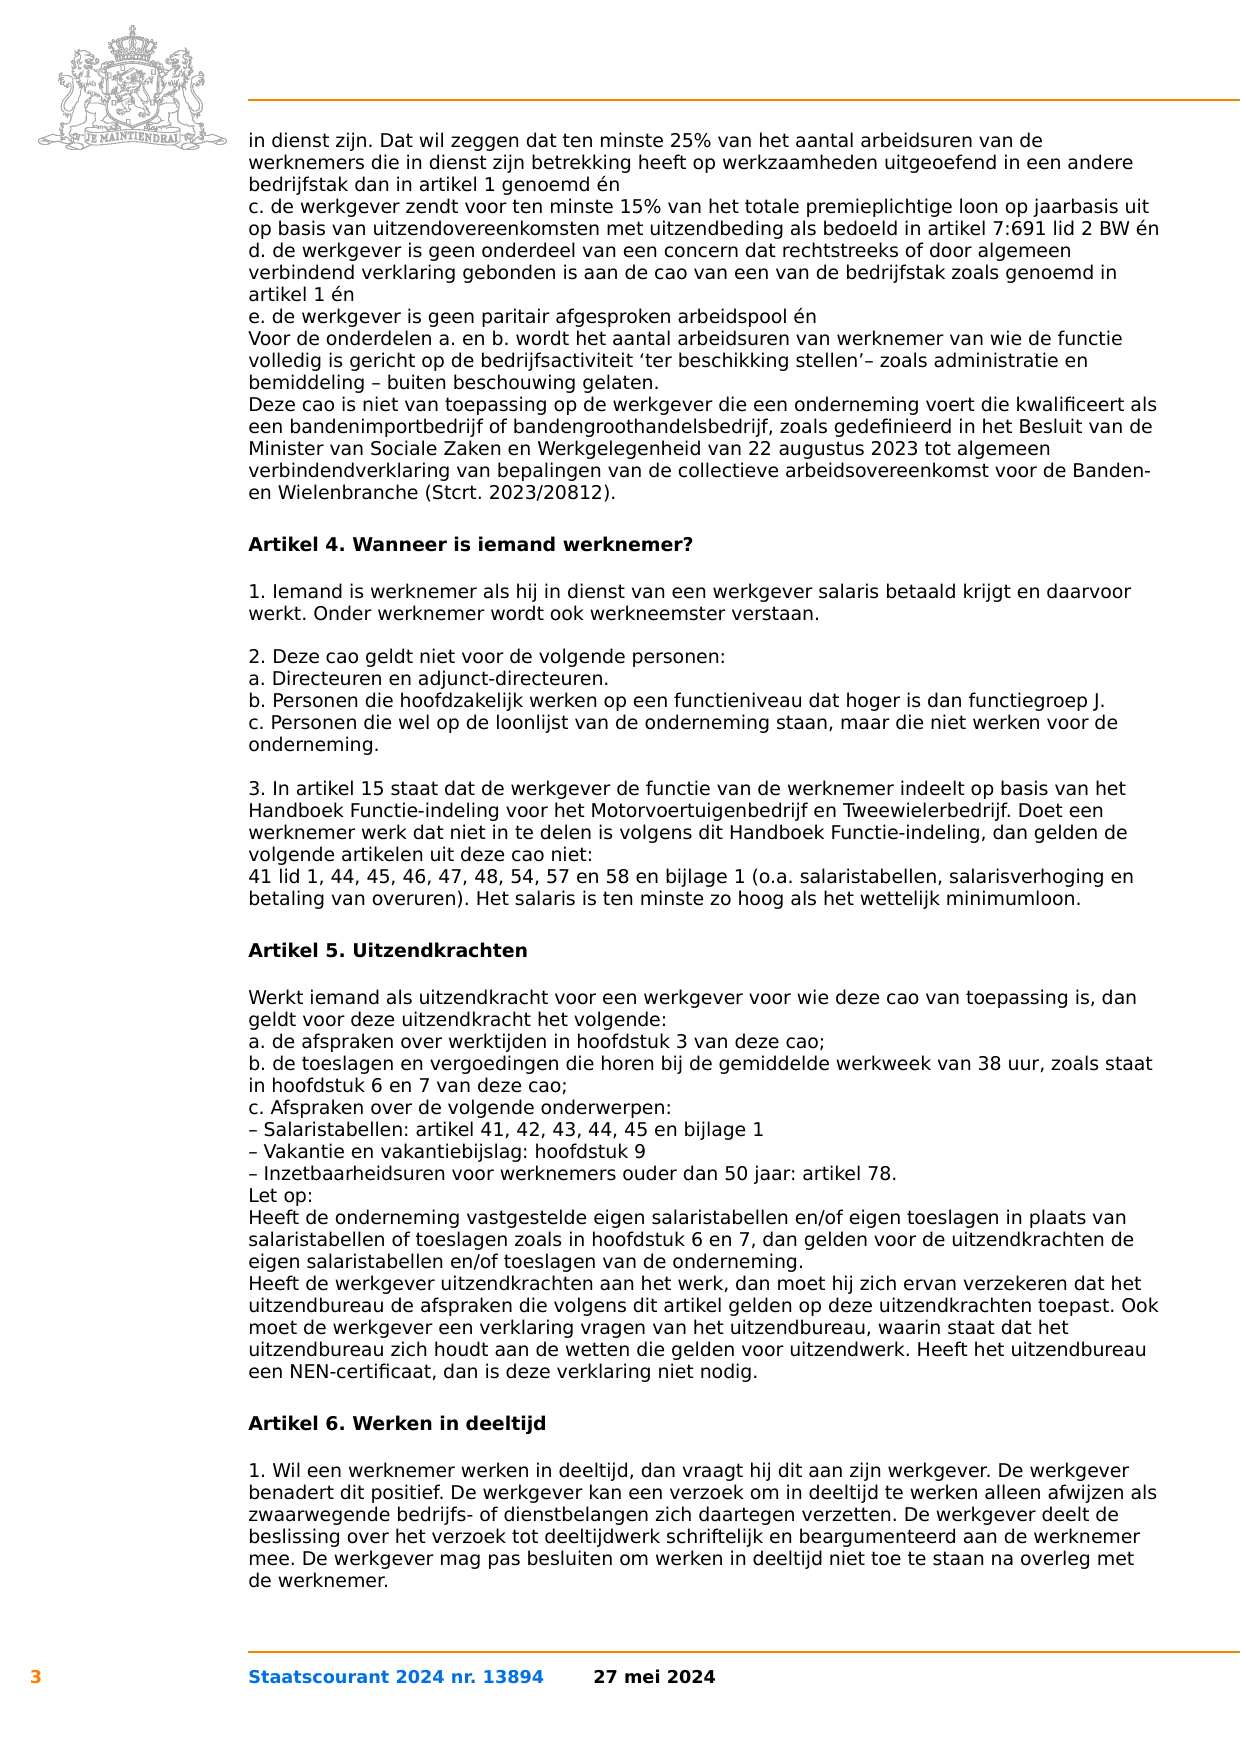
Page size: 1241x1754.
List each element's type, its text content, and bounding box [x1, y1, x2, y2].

text 41 lid 1, 44, 45, 46, 47, 48, 54, 57 en 58 en bijlage 1 (o.a. salaristabellen, salarisverhoging en betaling van overuren). Het salaris is ten minste zo hoog als het wettelijk minimumloon. [248, 866, 1163, 910]
text c. Personen die wel op de loonlijst van de onderneming staan, maar die niet werken voor de onderneming. [248, 712, 1163, 756]
text – Salaristabellen: artikel 41, 42, 43, 44, 45 en bijlage 1 [248, 1119, 1163, 1141]
text Heeft de werkgever uitzendkrachten aan het werk, dan moet hij zich ervan verzekeren dat het uitzendbureau de afspraken die volgens dit artikel gelden op deze uitzendkrachten toepast. Ook moet de werkgever een verklaring vragen van het uitzendbureau, waarin staat dat het uitzendbureau zich houdt aan de wetten die gelden voor uitzendwerk. Heeft het uitzendbureau een NEN-certificaat, dan is deze verklaring niet nodig. [248, 1273, 1163, 1383]
text in dienst zijn. Dat wil zeggen dat ten minste 25% van het aantal arbeidsuren van de werknemers die in dienst zijn betrekking heeft op werkzaamheden uitgeoefend in een andere bedrijfstak dan in artikel 1 genoemd én [248, 130, 1163, 196]
text Deze cao is niet van toepassing op de werkgever die een onderneming voert die kwalificeert als een bandenimportbedrijf of bandengroothandelsbedrijf, zoals gedefinieerd in het Besluit van de Minister van Sociale Zaken en Werkgelegenheid van 22 augustus 2023 tot algemeen verbindendverklaring van bepalingen van de collectieve arbeidsovereenkomst voor de Banden- en Wielenbranche (Stcrt. 2023/20812). [248, 394, 1163, 503]
text Voor de onderdelen a. en b. wordt het aantal arbeidsuren van werknemer van wie de functie volledig is gericht op de bedrijfsactiviteit ‘ter beschikking stellen’– zoals administratie en bemiddeling – buiten beschouwing gelaten. [248, 328, 1163, 394]
text – Inzetbaarheidsuren voor werknemers ouder dan 50 jaar: artikel 78. [248, 1163, 1163, 1185]
text c. Afspraken over de volgende onderwerpen: [248, 1097, 1163, 1119]
text b. de toeslagen en vergoedingen die horen bij de gemiddelde werkweek van 38 uur, zoals staat in hoofdstuk 6 en 7 van deze cao; [248, 1053, 1163, 1097]
subtitle Artikel 5. Uitzendkrachten [248, 940, 1163, 962]
text b. Personen die hoofdzakelijk werken op een functieniveau dat hoger is dan functiegroep J. [248, 690, 1163, 712]
text e. de werkgever is geen paritair afgesproken arbeidspool én [248, 306, 1163, 328]
picture [38, 25, 227, 150]
text Werkt iemand als uitzendkracht voor een werkgever voor wie deze cao van toepassing is, dan geldt voor deze uitzendkracht het volgende: [248, 987, 1163, 1031]
text 1. Wil een werknemer werken in deeltijd, dan vraagt hij dit aan zijn werkgever. De werkgever benadert dit positief. De werkgever kan een verzoek om in deeltijd te werken alleen afwijzen als zwaarwegende bedrijfs- of dienstbelangen zich daartegen verzetten. De werkgever deelt de beslissing over het verzoek tot deeltijdwerk schriftelijk en beargumenteerd aan de werknemer mee. De werkgever mag pas besluiten om werken in deeltijd niet toe te staan na overleg met de werknemer. [248, 1459, 1163, 1591]
text – Vakantie en vakantiebijslag: hoofdstuk 9 [248, 1141, 1163, 1163]
text a. Directeuren en adjunct-directeuren. [248, 668, 1163, 690]
text 3. In artikel 15 staat dat de werkgever de functie van de werknemer indeelt op basis van het Handboek Functie-indeling voor het Motorvoertuigenbedrijf en Tweewielerbedrijf. Doet een werknemer werk dat niet in te delen is volgens dit Handboek Functie-indeling, dan gelden de volgende artikelen uit deze cao niet: [248, 778, 1163, 866]
text Let op: [248, 1185, 1163, 1207]
subtitle Artikel 6. Werken in deeltijd [248, 1413, 1163, 1434]
text d. de werkgever is geen onderdeel van een concern dat rechtstreeks of door algemeen verbindend verklaring gebonden is aan de cao van een van de bedrijfstak zoals genoemd in artikel 1 én [248, 240, 1163, 306]
text Heeft de onderneming vastgestelde eigen salaristabellen en/of eigen toeslagen in plaats van salaristabellen of toeslagen zoals in hoofdstuk 6 en 7, dan gelden voor de uitzendkrachten de eigen salaristabellen en/of toeslagen van de onderneming. [248, 1207, 1163, 1273]
subtitle Artikel 4. Wanneer is iemand werknemer? [248, 533, 1163, 556]
text 2. Deze cao geldt niet voor de volgende personen: [248, 646, 1163, 668]
text a. de afspraken over werktijden in hoofdstuk 3 van deze cao; [248, 1031, 1163, 1053]
text 1. Iemand is werknemer als hij in dienst van een werkgever salaris betaald krijgt en daarvoor werkt. Onder werknemer wordt ook werkneemster verstaan. [248, 581, 1163, 624]
text c. de werkgever zendt voor ten minste 15% van het totale premieplichtige loon op jaarbasis uit op basis van uitzendovereenkomsten met uitzendbeding als bedoeld in artikel 7:691 lid 2 BW én [248, 196, 1163, 240]
